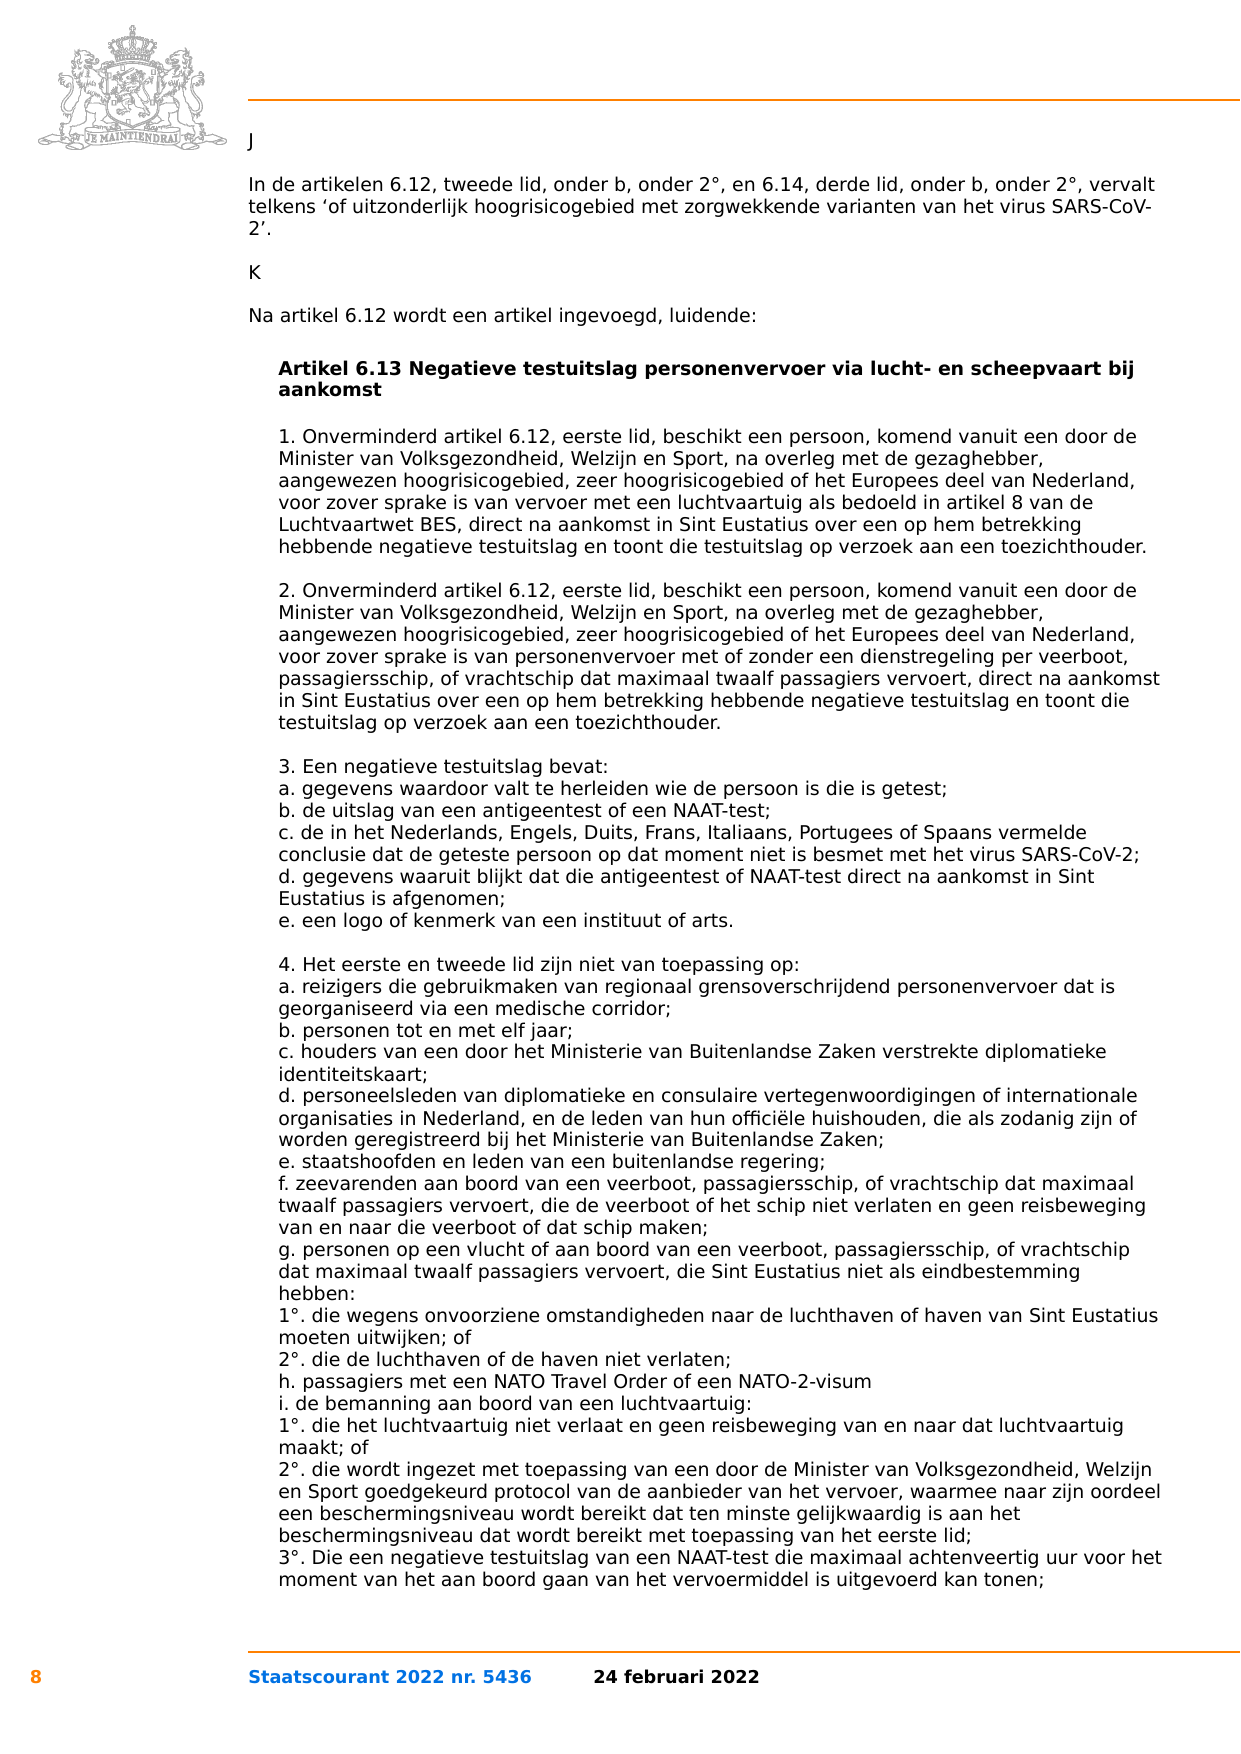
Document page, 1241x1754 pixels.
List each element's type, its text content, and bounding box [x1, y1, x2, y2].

text h. passagiers met een NATO Travel Order of een NATO-2-visum [278, 1371, 1163, 1393]
text d. gegevens waaruit blijkt dat die antigeentest of NAAT-test direct na aankomst in Sint Eustatius is afgenomen; [278, 866, 1163, 910]
text c. de in het Nederlands, Engels, Duits, Frans, Italiaans, Portugees of Spaans vermelde conclusie dat de geteste persoon op dat moment niet is besmet met het virus SARS-CoV-2; [278, 822, 1163, 866]
picture [38, 25, 227, 150]
text 3. Een negatieve testuitslag bevat: [278, 756, 1163, 778]
text a. reizigers die gebruikmaken van regionaal grensoverschrijdend personenvervoer dat is georganiseerd via een medische corridor; [278, 976, 1163, 1019]
text b. personen tot en met elf jaar; [278, 1019, 1163, 1041]
text e. een logo of kenmerk van een instituut of arts. [278, 910, 1163, 932]
text f. zeevarenden aan boord van een veerboot, passagiersschip, of vrachtschip dat maximaal twaalf passagiers vervoert, die de veerboot of het schip niet verlaten en geen reisbeweging van en naar die veerboot of dat schip maken; [278, 1173, 1163, 1239]
text K [248, 262, 1163, 283]
text 3°. Die een negatieve testuitslag van een NAAT-test die maximaal achtenveertig uur voor het moment van het aan boord gaan van het vervoermiddel is uitgevoerd kan tonen; [278, 1547, 1163, 1591]
text 2°. die de luchthaven of de haven niet verlaten; [278, 1349, 1163, 1371]
text d. personeelsleden van diplomatieke en consulaire vertegenwoordigingen of internationale organisaties in Nederland, en de leden van hun officiële huishouden, die als zodanig zijn of worden geregistreerd bij het Ministerie van Buitenlandse Zaken; [278, 1085, 1163, 1151]
text 2°. die wordt ingezet met toepassing van een door de Minister van Volksgezondheid, Welzijn en Sport goedgekeurd protocol van de aanbieder van het vervoer, waarmee naar zijn oordeel een beschermingsniveau wordt bereikt dat ten minste gelijkwaardig is aan het beschermingsniveau dat wordt bereikt met toepassing van het eerste lid; [278, 1459, 1163, 1547]
text In de artikelen 6.12, tweede lid, onder b, onder 2°, en 6.14, derde lid, onder b, onder 2°, vervalt telkens ‘of uitzonderlijk hoogrisicogebied met zorgwekkende varianten van het virus SARS-CoV-2’. [248, 174, 1163, 240]
subtitle Artikel 6.13 Negatieve testuitslag personenvervoer via lucht- en scheepvaart bij aankomst [278, 357, 1163, 401]
text 4. Het eerste en tweede lid zijn niet van toepassing op: [278, 953, 1163, 976]
text 1. Onverminderd artikel 6.12, eerste lid, beschikt een persoon, komend vanuit een door de Minister van Volksgezondheid, Welzijn en Sport, na overleg met de gezaghebber, aangewezen hoogrisicogebied, zeer hoogrisicogebied of het Europees deel van Nederland, voor zover sprake is van vervoer met een luchtvaartuig als bedoeld in artikel 8 van de Luchtvaartwet BES, direct na aankomst in Sint Eustatius over een op hem betrekking hebbende negatieve testuitslag en toont die testuitslag op verzoek aan een toezichthouder. [278, 426, 1163, 558]
text 2. Onverminderd artikel 6.12, eerste lid, beschikt een persoon, komend vanuit een door de Minister van Volksgezondheid, Welzijn en Sport, na overleg met de gezaghebber, aangewezen hoogrisicogebied, zeer hoogrisicogebied of het Europees deel van Nederland, voor zover sprake is van personenvervoer met of zonder een dienstregeling per veerboot, passagiersschip, of vrachtschip dat maximaal twaalf passagiers vervoert, direct na aankomst in Sint Eustatius over een op hem betrekking hebbende negatieve testuitslag en toont die testuitslag op verzoek aan een toezichthouder. [278, 580, 1163, 734]
text J [248, 130, 1163, 152]
text 1°. die wegens onvoorziene omstandigheden naar de luchthaven of haven van Sint Eustatius moeten uitwijken; of [278, 1305, 1163, 1349]
text a. gegevens waardoor valt te herleiden wie de persoon is die is getest; [278, 778, 1163, 800]
text Na artikel 6.12 wordt een artikel ingevoegd, luidende: [248, 305, 1163, 327]
text i. de bemanning aan boord van een luchtvaartuig: [278, 1393, 1163, 1415]
text g. personen op een vlucht of aan boord van een veerboot, passagiersschip, of vrachtschip dat maximaal twaalf passagiers vervoert, die Sint Eustatius niet als eindbestemming hebben: [278, 1239, 1163, 1305]
text c. houders van een door het Ministerie van Buitenlandse Zaken verstrekte diplomatieke identiteitskaart; [278, 1041, 1163, 1085]
text 1°. die het luchtvaartuig niet verlaat en geen reisbeweging van en naar dat luchtvaartuig maakt; of [278, 1415, 1163, 1459]
text b. de uitslag van een antigeentest of een NAAT-test; [278, 800, 1163, 822]
text e. staatshoofden en leden van een buitenlandse regering; [278, 1151, 1163, 1173]
